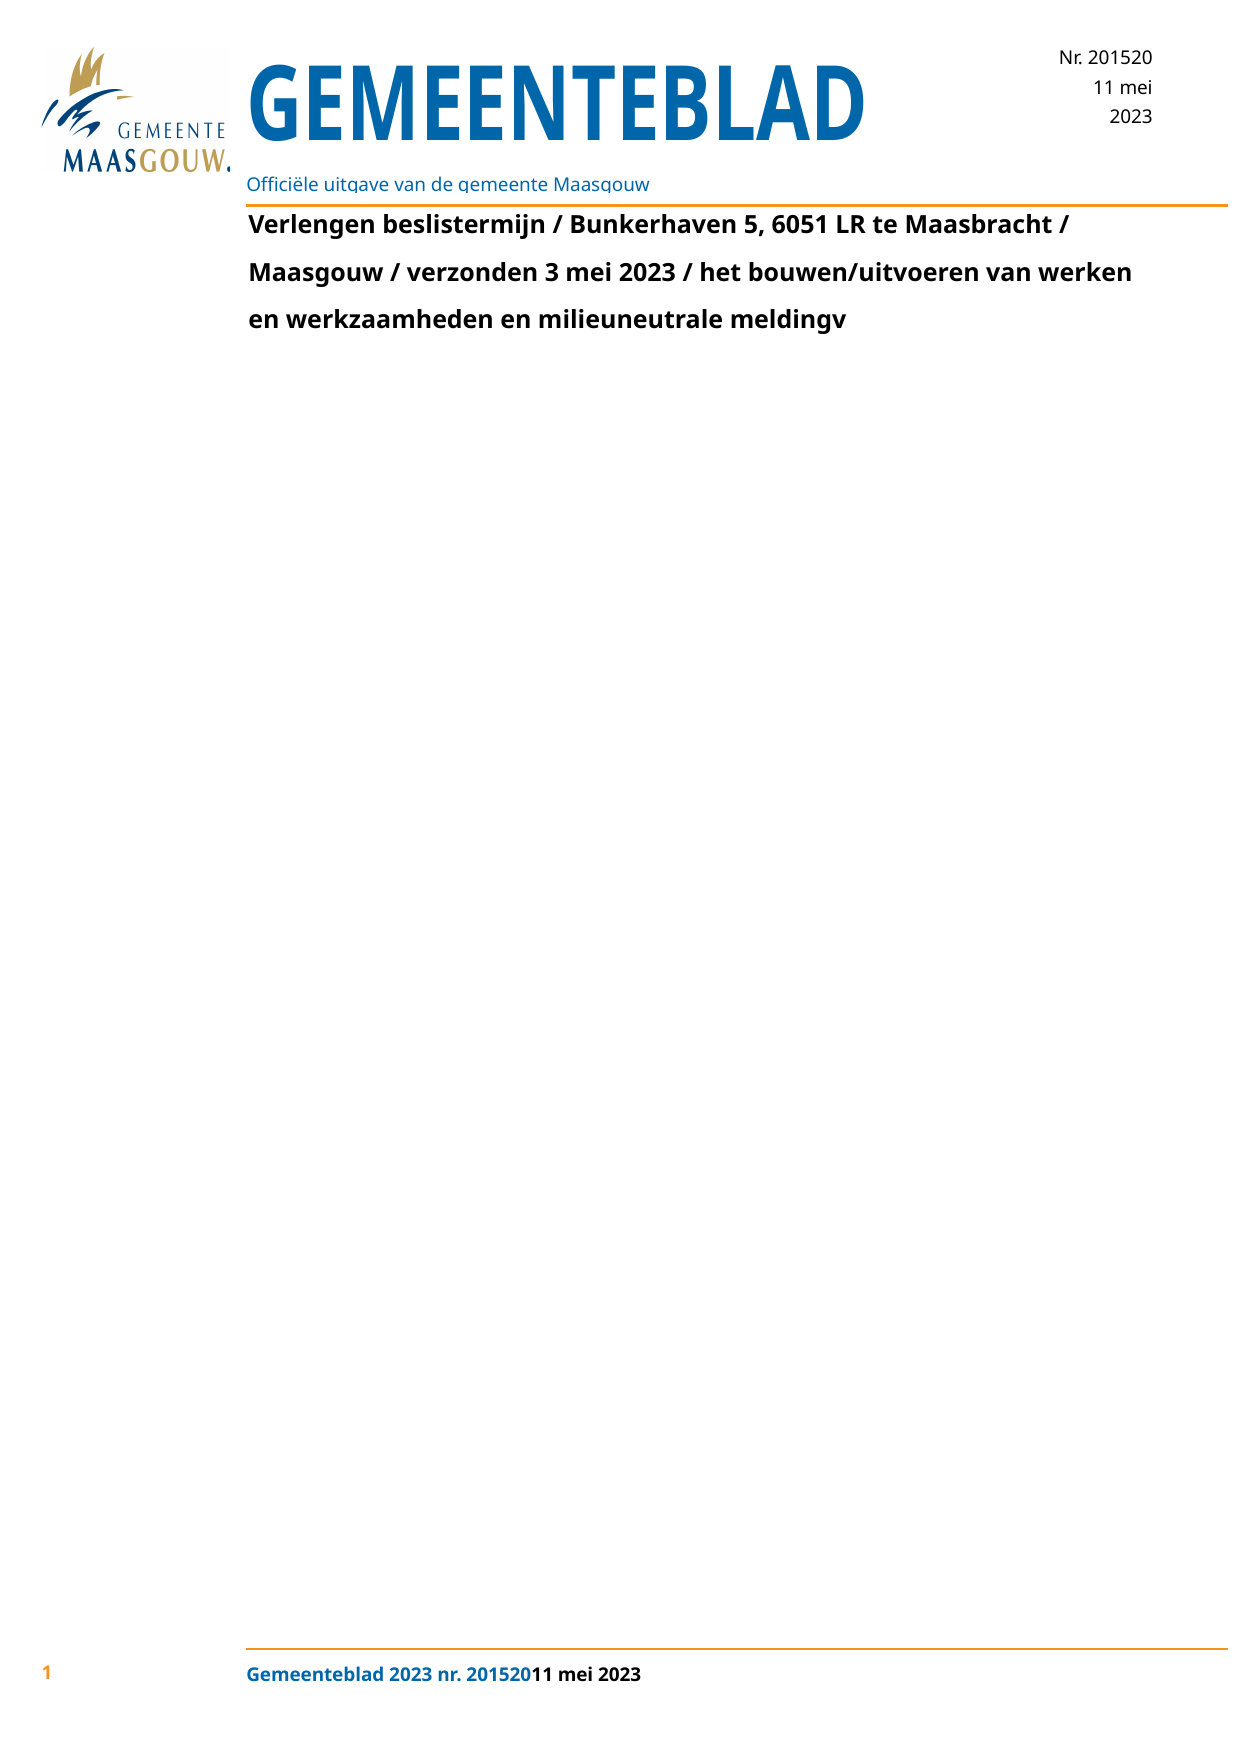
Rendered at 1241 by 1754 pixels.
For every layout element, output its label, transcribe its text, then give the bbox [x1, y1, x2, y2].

picture [41, 47, 231, 172]
text Verlengen beslistermijn / Bunkerhaven 5, 6051 LR te Maasbracht / Maasgouw / verzonden 3 mei 2023 / het bouwen/uitvoeren van werken en werkzaamheden en milieuneutrale meldingv [248, 207, 1152, 336]
